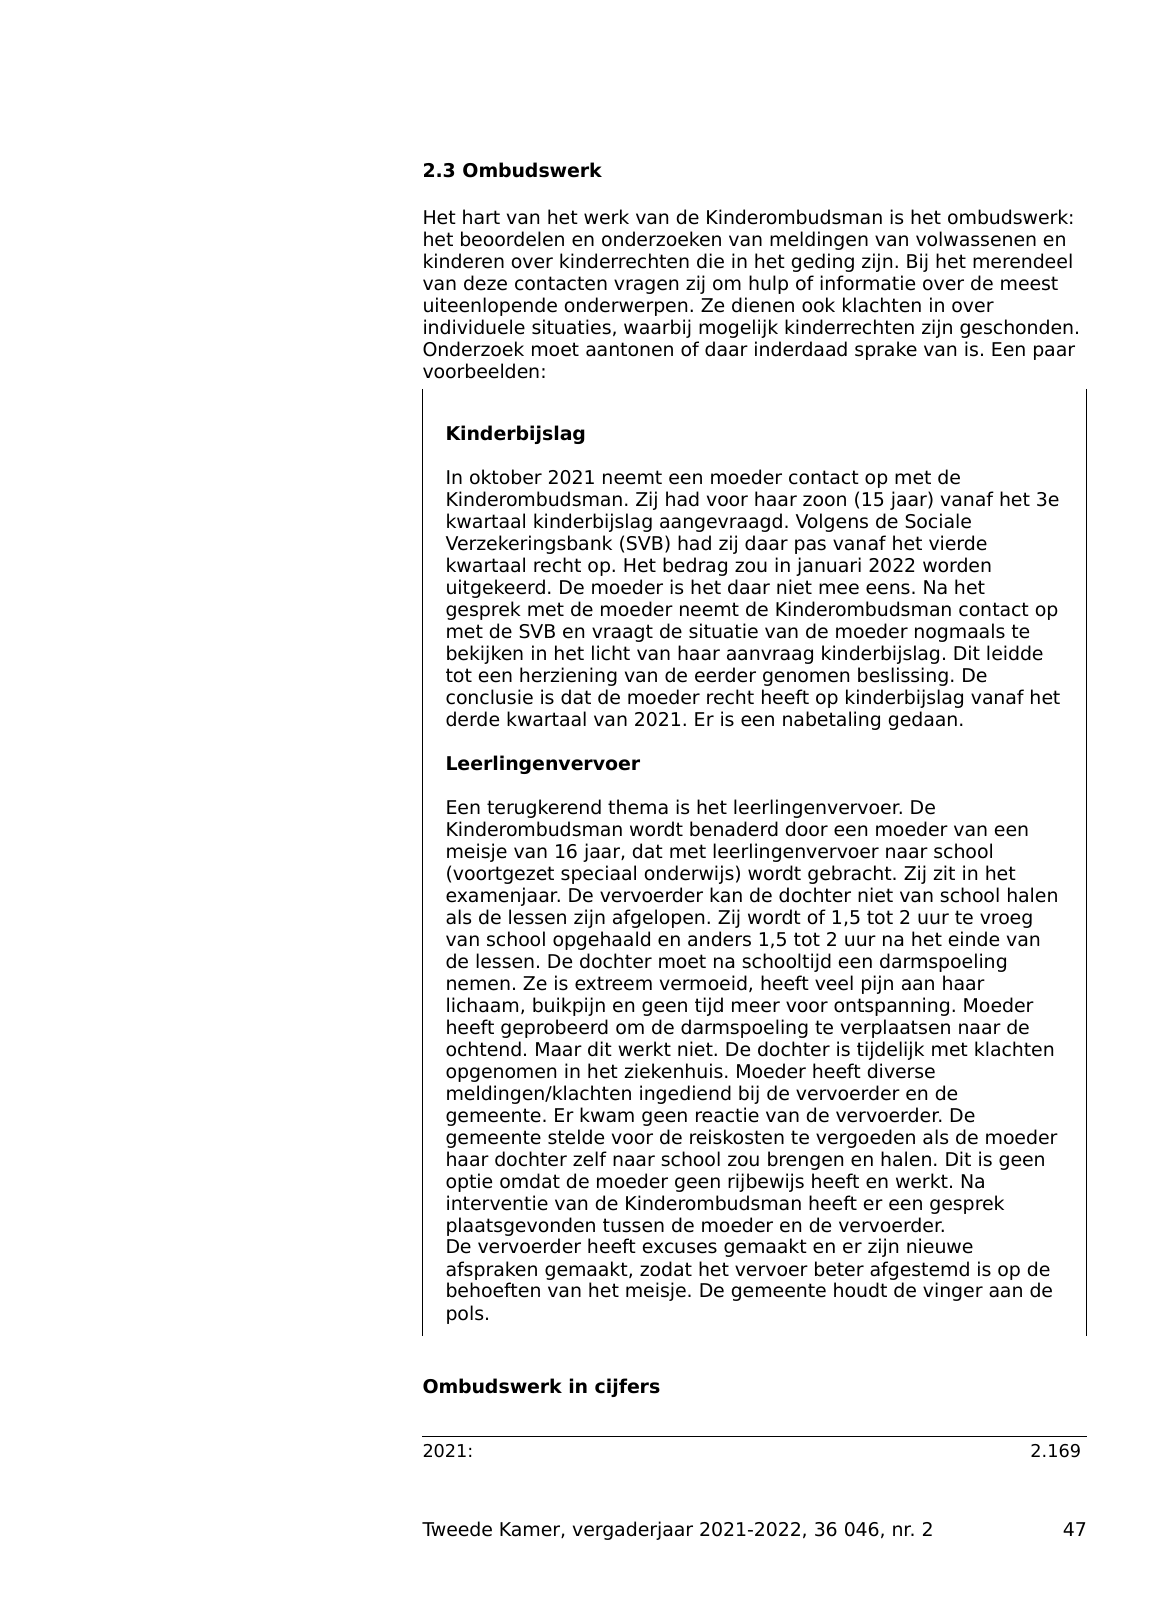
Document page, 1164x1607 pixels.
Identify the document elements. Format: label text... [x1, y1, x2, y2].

subtitle Ombudswerk in cijfers [422, 1376, 1087, 1398]
table_header Kinderbijslag In oktober 2021 neemt een moeder contact op met de Kinderombudsman. Zij had voor haar zoon (15 jaar) vanaf het 3e kwartaal kinderbijslag aangevraagd. Volgens de Sociale Verzekeringsbank (SVB) had zij daar pas vanaf het vierde kwartaal recht op. Het bedrag zou in januari 2022 worden uitgekeerd. De moeder is het daar niet mee eens. Na het gesprek met de moeder neemt de Kinderombudsman contact op met de SVB en vraagt de situatie van de moeder nogmaals te bekijken in het licht van haar aanvraag kinderbijslag. Dit leidde tot een herziening van de eerder genomen beslissing. De conclusie is dat de moeder recht heeft op kinderbijslag vanaf het derde kwartaal van 2021. Er is een nabetaling gedaan. Leerlingenvervoer Een terugkerend thema is het leerlingenvervoer. De Kinderombudsman wordt benaderd door een moeder van een meisje van 16 jaar, dat met leerlingenvervoer naar school (voortgezet speciaal onderwijs) wordt gebracht. Zij zit in het examenjaar. De vervoerder kan de dochter niet van school halen als de lessen zijn afgelopen. Zij wordt of 1,5 tot 2 uur te vroeg van school opgehaald en anders 1,5 tot 2 uur na het einde van de lessen. De dochter moet na schooltijd een darmspoeling nemen. Ze is extreem vermoeid, heeft veel pijn aan haar lichaam, buikpijn en geen tijd meer voor ontspanning. Moeder heeft geprobeerd om de darmspoeling te verplaatsen naar de ochtend. Maar dit werkt niet. De dochter is tijdelijk met klachten opgenomen in het ziekenhuis. Moeder heeft diverse meldingen/klachten ingediend bij de vervoerder en de gemeente. Er kwam geen reactie van de vervoerder. De gemeente stelde voor de reiskosten te vergoeden als de moeder haar dochter zelf naar school zou brengen en halen. Dit is geen optie omdat de moeder geen rijbewijs heeft en werkt. Na interventie van de Kinderombudsman heeft er een gesprek plaatsgevonden tussen de moeder en de vervoerder. De vervoerder heeft excuses gemaakt en er zijn nieuwe afspraken gemaakt, zodat het vervoer beter afgestemd is op de behoeften van het meisje. De gemeente houdt de vinger aan de pols. [423, 389, 1086, 1336]
subtitle 2.3 Ombudswerk [422, 160, 1087, 182]
table_cell 2021: [422, 1437, 754, 1462]
table_header Algemeen- Totaal aantal zaken [422, 1420, 1087, 1436]
text Het hart van het werk van de Kinderombudsman is het ombudswerk: het beoordelen en onderzoeken van meldingen van volwassenen en kinderen over kinderrechten die in het geding zijn. Bij het merendeel van deze contacten vragen zij om hulp of informatie over de meest uiteenlopende onderwerpen. Ze dienen ook klachten in over individuele situaties, waarbij mogelijk kinderrechten zijn geschonden. Onderzoek moet aantonen of daar inderdaad sprake van is. Een paar voorbeelden: [422, 207, 1087, 383]
table_cell 2.169 [754, 1437, 1087, 1462]
